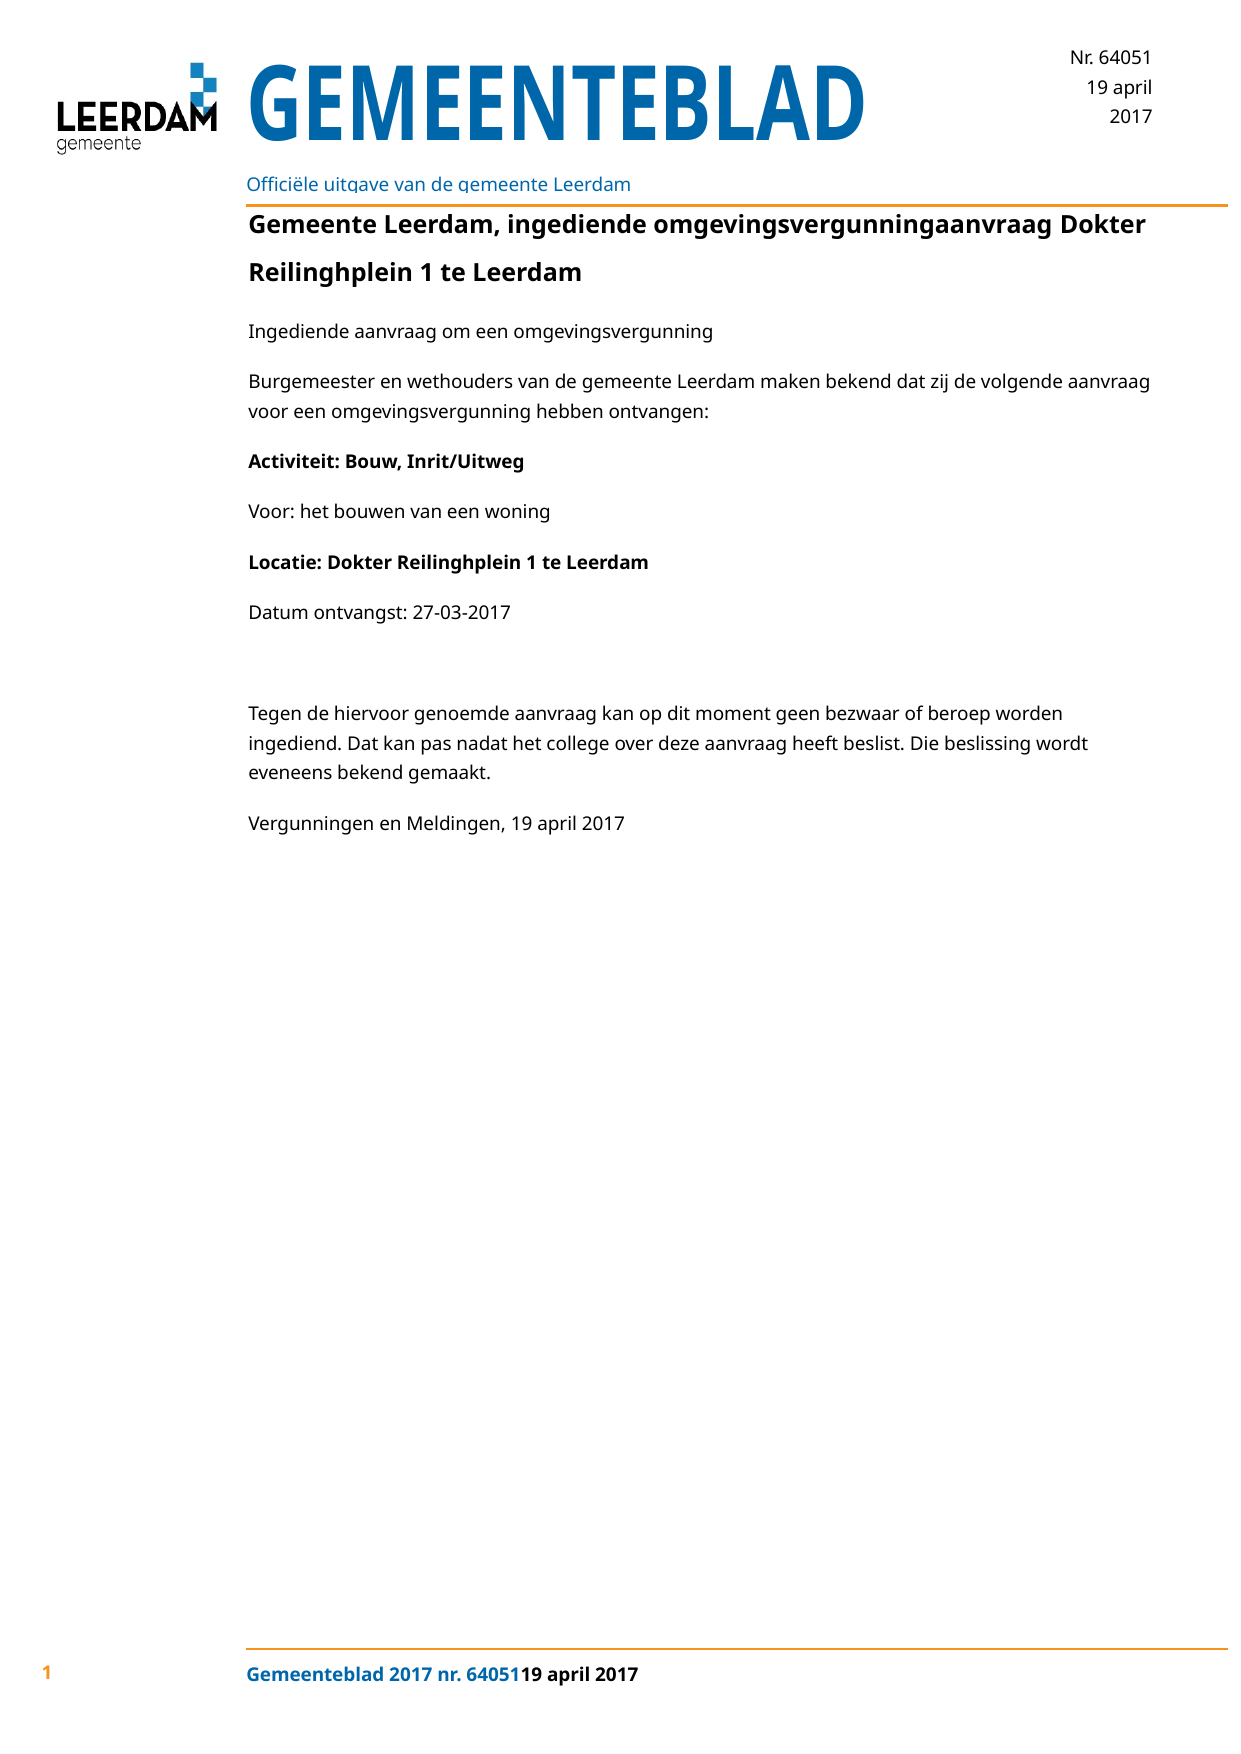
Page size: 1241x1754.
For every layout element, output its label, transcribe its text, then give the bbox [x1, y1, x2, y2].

text Locatie: Dokter Reilinghplein 1 te Leerdam [248, 549, 1152, 575]
text Gemeente Leerdam, ingediende omgevingsvergunningaanvraag Dokter Reilinghplein 1 te Leerdam [248, 207, 1152, 288]
text Datum ontvangst: 27-03-2017 [248, 599, 1152, 625]
picture [41, 47, 231, 172]
text Burgemeester en wethouders van de gemeente Leerdam maken bekend dat zij de volgende aanvraag voor een omgevingsvergunning hebben ontvangen: [248, 368, 1152, 424]
text Activiteit: Bouw, Inrit/Uitweg [248, 448, 1152, 474]
text Tegen de hiervoor genoemde aanvraag kan op dit moment geen bezwaar of beroep worden ingediend. Dat kan pas nadat het college over deze aanvraag heeft beslist. Die beslissing wordt eveneens bekend gemaakt. [248, 700, 1152, 785]
text Vergunningen en Meldingen, 19 april 2017 [248, 810, 1152, 836]
text Voor: het bouwen van een woning [248, 499, 1152, 524]
text Ingediende aanvraag om een omgevingsvergunning [248, 318, 1152, 344]
